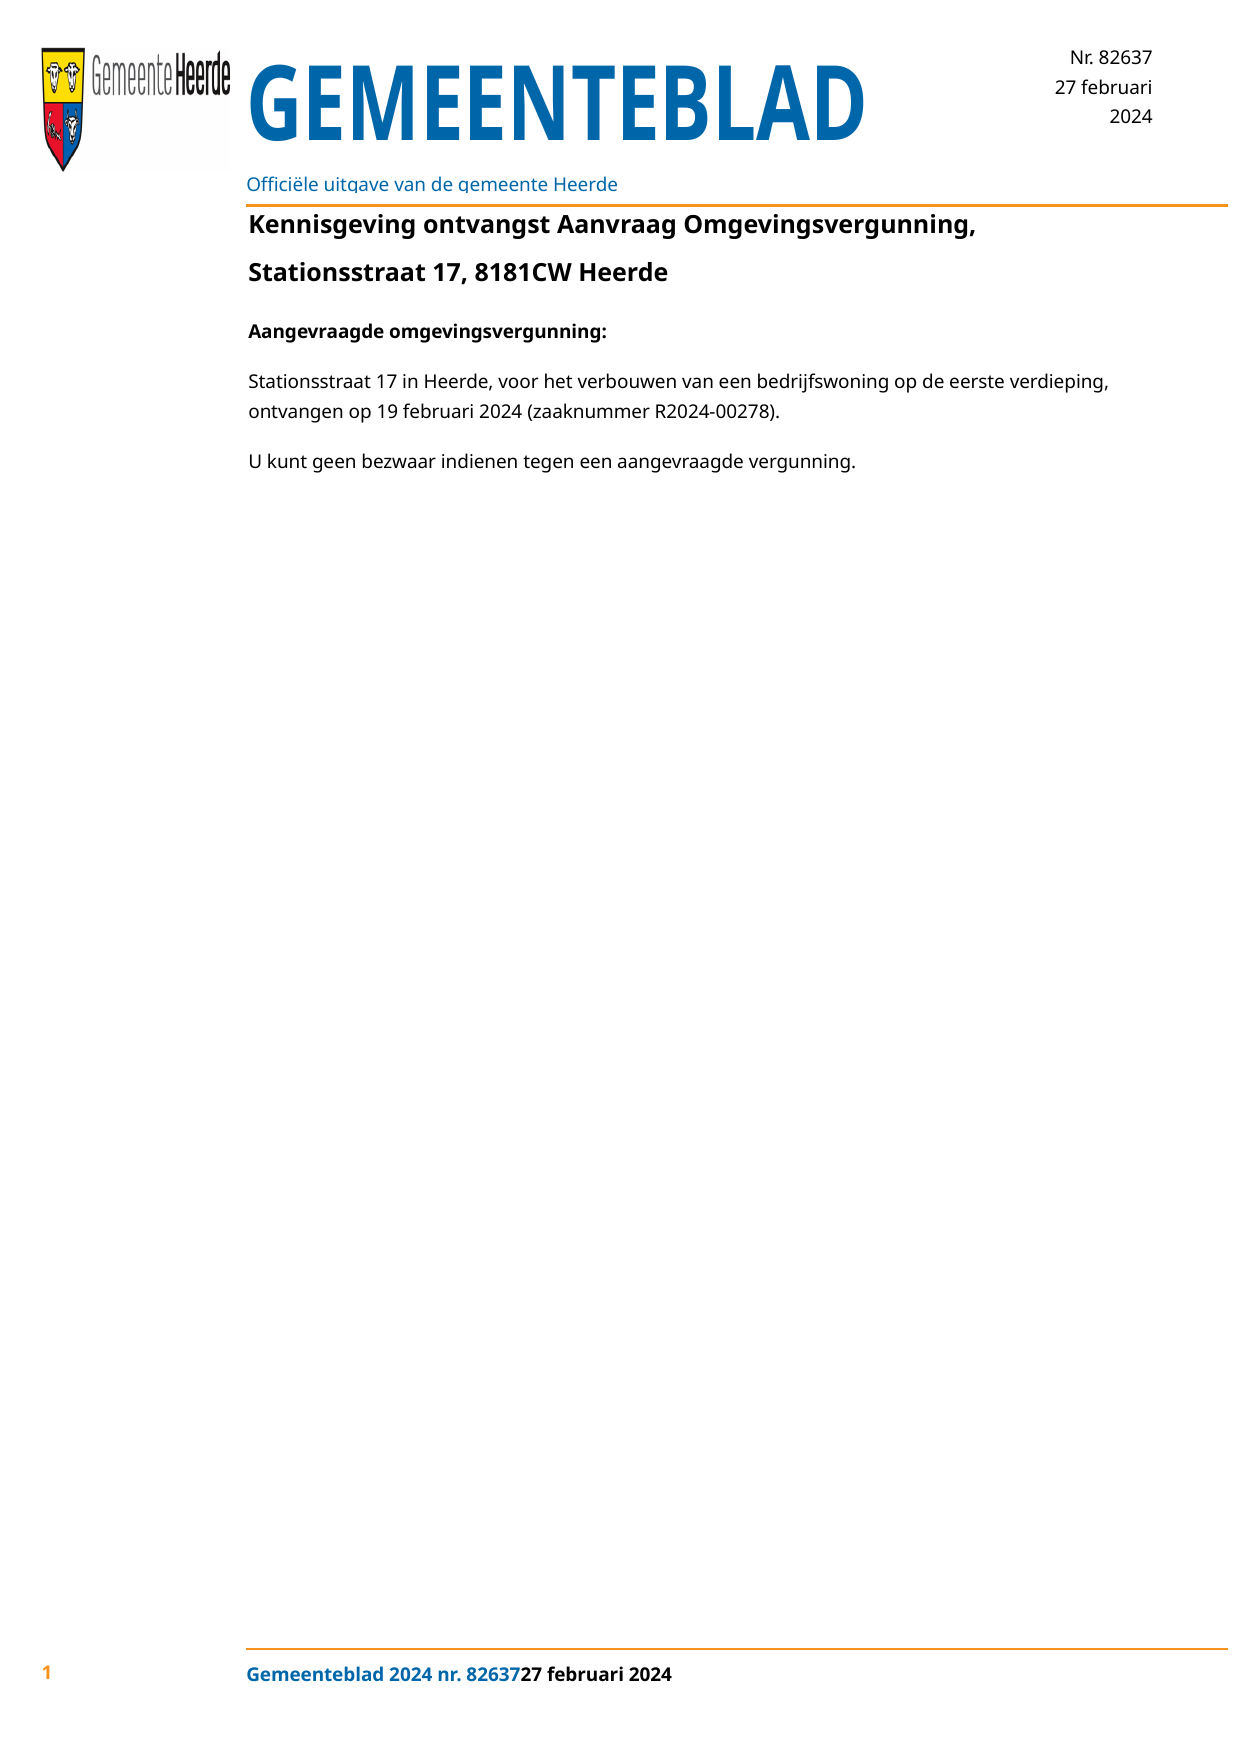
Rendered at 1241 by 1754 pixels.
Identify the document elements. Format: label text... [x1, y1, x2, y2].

text U kunt geen bezwaar indienen tegen een aangevraagde vergunning. [248, 448, 1152, 474]
text Stationsstraat 17 in Heerde, voor het verbouwen van een bedrijfswoning op de eerste verdieping, ontvangen op 19 februari 2024 (zaaknummer R2024-00278). [248, 368, 1152, 424]
text Kennisgeving ontvangst Aanvraag Omgevingsvergunning, Stationsstraat 17, 8181CW Heerde [248, 207, 1152, 288]
text Aangevraagde omgevingsvergunning: [248, 318, 1152, 344]
picture [41, 47, 231, 172]
